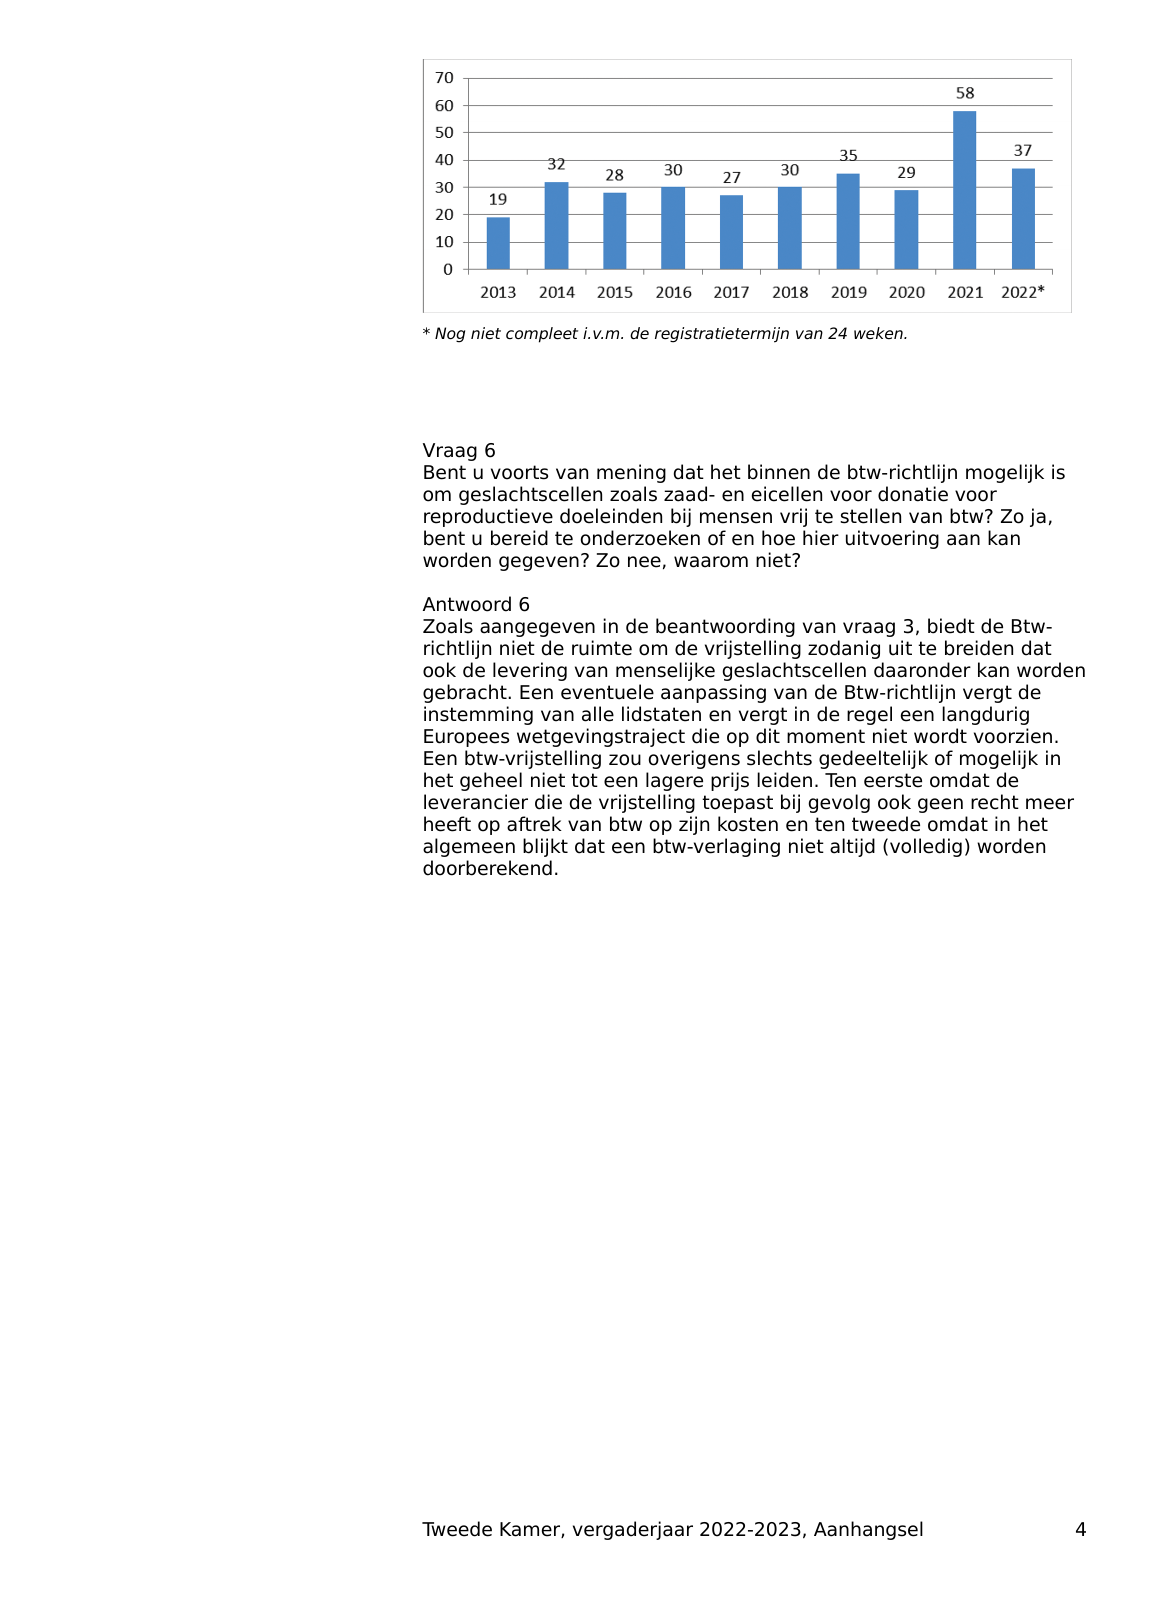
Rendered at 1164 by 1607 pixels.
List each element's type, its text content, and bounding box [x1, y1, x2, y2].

text Zoals aangegeven in de beantwoording van vraag 3, biedt de Btw-richtlijn niet de ruimte om de vrijstelling zodanig uit te breiden dat ook de levering van menselijke geslachtscellen daaronder kan worden gebracht. Een eventuele aanpassing van de Btw-richtlijn vergt de instemming van alle lidstaten en vergt in de regel een langdurig Europees wetgevingstraject die op dit moment niet wordt voorzien. Een btw-vrijstelling zou overigens slechts gedeeltelijk of mogelijk in het geheel niet tot een lagere prijs leiden. Ten eerste omdat de leverancier die de vrijstelling toepast bij gevolg ook geen recht meer heeft op aftrek van btw op zijn kosten en ten tweede omdat in het algemeen blijkt dat een btw-verlaging niet altijd (volledig) worden doorberekend. [422, 616, 1087, 880]
text * Nog niet compleet i.v.m. de registratietermijn van 24 weken. [422, 325, 1072, 343]
picture [422, 59, 1072, 313]
text Bent u voorts van mening dat het binnen de btw-richtlijn mogelijk is om geslachtscellen zoals zaad- en eicellen voor donatie voor reproductieve doeleinden bij mensen vrij te stellen van btw? Zo ja, bent u bereid te onderzoeken of en hoe hier uitvoering aan kan worden gegeven? Zo nee, waarom niet? [422, 462, 1087, 572]
text Vraag 6 [422, 440, 1087, 462]
text Antwoord 6 [422, 594, 1087, 616]
